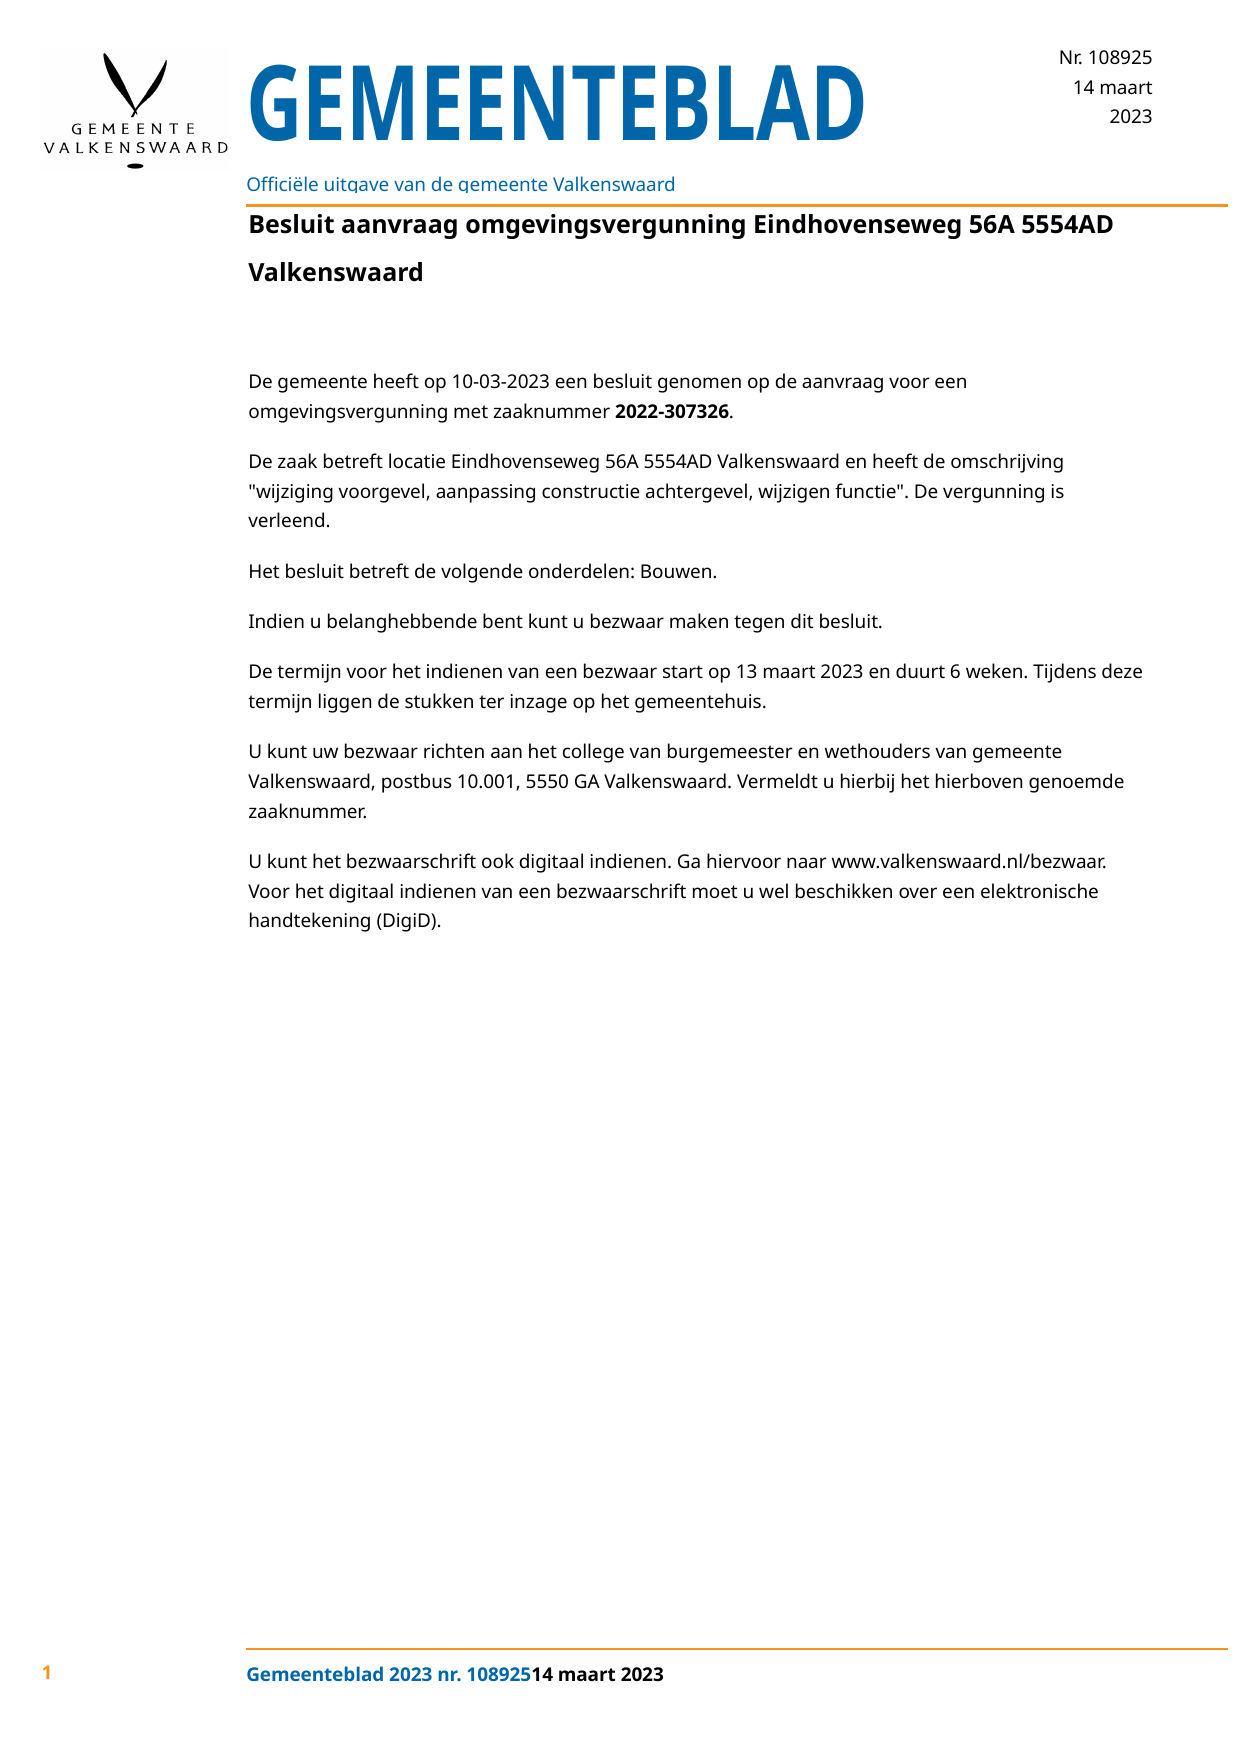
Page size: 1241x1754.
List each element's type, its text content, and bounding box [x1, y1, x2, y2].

text De zaak betreft locatie Eindhovenseweg 56A 5554AD Valkenswaard en heeft de omschrijving "wijziging voorgevel, aanpassing constructie achtergevel, wijzigen functie". De vergunning is verleend. [248, 448, 1152, 533]
picture [41, 47, 231, 172]
text Het besluit betreft de volgende onderdelen: Bouwen. [248, 558, 1152, 584]
text De termijn voor het indienen van een bezwaar start op 13 maart 2023 en duurt 6 weken. Tijdens deze termijn liggen de stukken ter inzage op het gemeentehuis. [248, 659, 1152, 714]
text De gemeente heeft op 10-03-2023 een besluit genomen op de aanvraag voor een omgevingsvergunning met zaaknummer 2022-307326. [248, 368, 1152, 424]
text U kunt het bezwaarschrift ook digitaal indienen. Ga hiervoor naar www.valkenswaard.nl/bezwaar. Voor het digitaal indienen van een bezwaarschrift moet u wel beschikken over een elektronische handtekening (DigiD). [248, 848, 1152, 933]
text Besluit aanvraag omgevingsvergunning Eindhovenseweg 56A 5554AD Valkenswaard [248, 207, 1152, 288]
text Indien u belanghebbende bent kunt u bezwaar maken tegen dit besluit. [248, 608, 1152, 634]
text U kunt uw bezwaar richten aan het college van burgemeester en wethouders van gemeente Valkenswaard, postbus 10.001, 5550 GA Valkenswaard. Vermeldt u hierbij het hierboven genoemde zaaknummer. [248, 739, 1152, 824]
